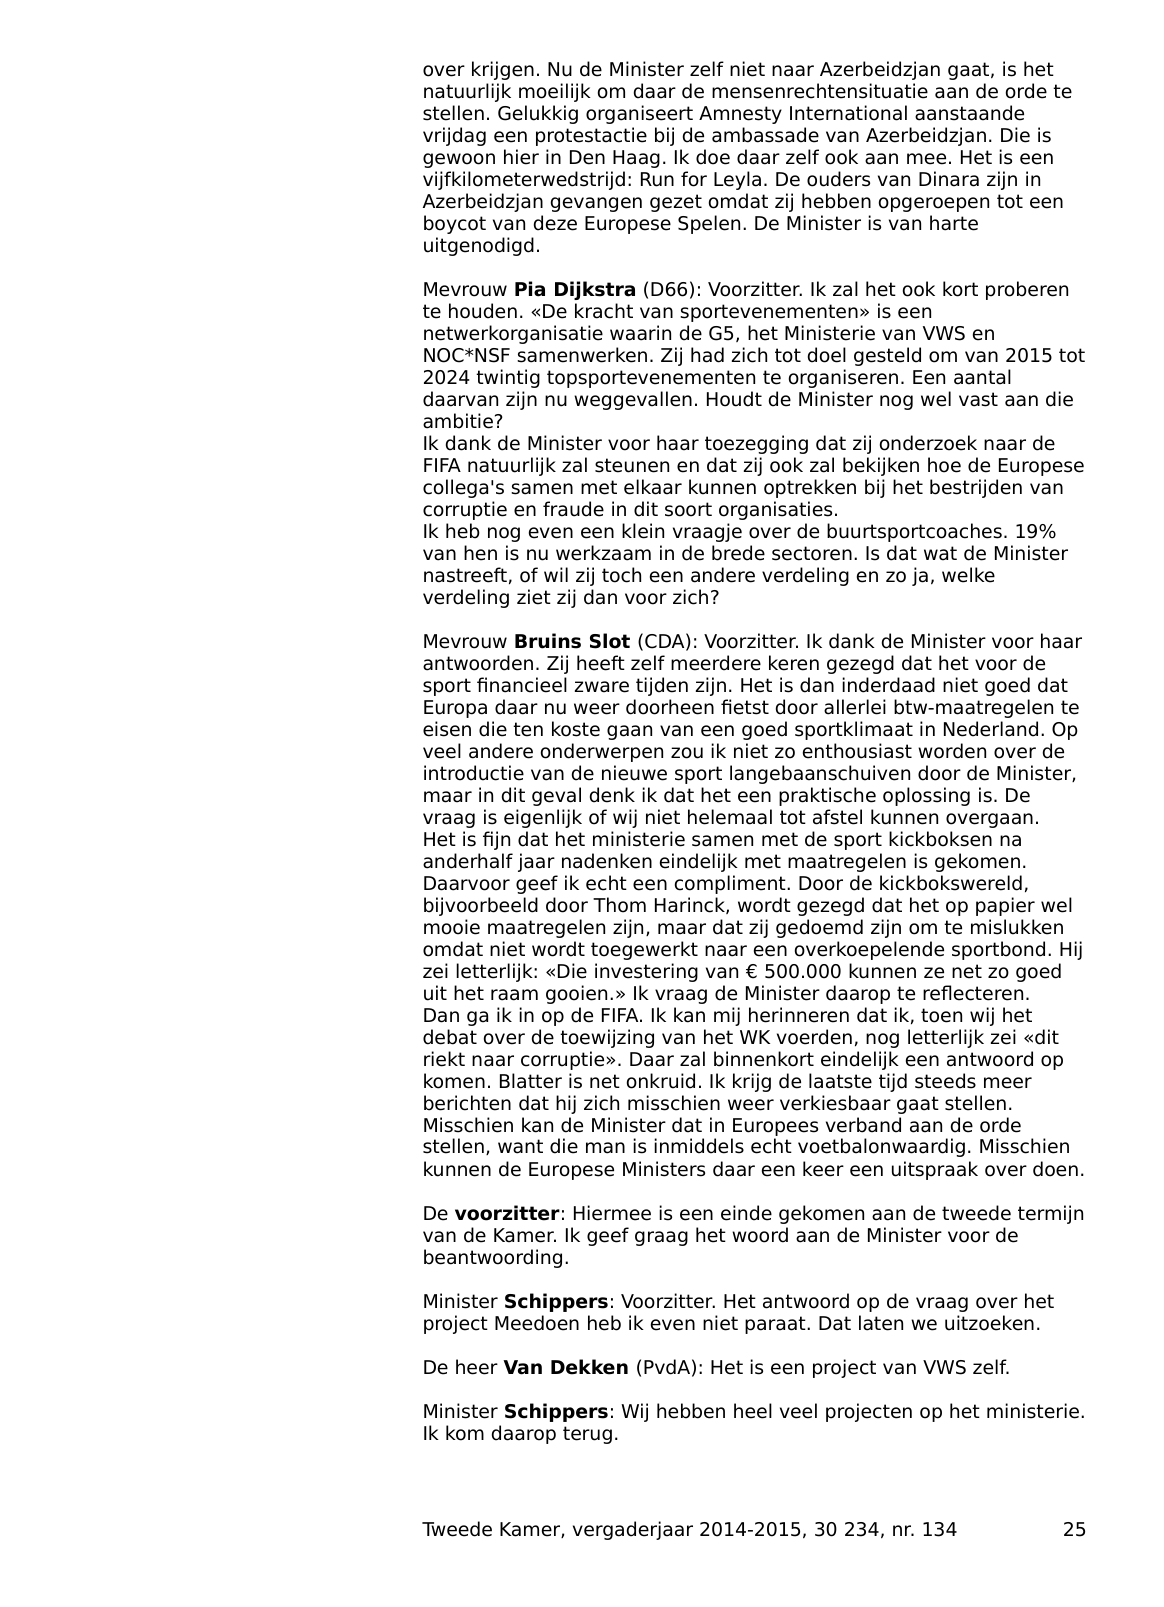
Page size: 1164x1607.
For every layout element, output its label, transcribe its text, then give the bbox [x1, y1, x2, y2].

text Minister Schippers: Wij hebben heel veel projecten op het ministerie. Ik kom daarop terug. [422, 1401, 1087, 1445]
text over krijgen. Nu de Minister zelf niet naar Azerbeidzjan gaat, is het natuurlijk moeilijk om daar de mensenrechtensituatie aan de orde te stellen. Gelukkig organiseert Amnesty International aanstaande vrijdag een protestactie bij de ambassade van Azerbeidzjan. Die is gewoon hier in Den Haag. Ik doe daar zelf ook aan mee. Het is een vijfkilometerwedstrijd: Run for Leyla. De ouders van Dinara zijn in Azerbeidzjan gevangen gezet omdat zij hebben opgeroepen tot een boycot van deze Europese Spelen. De Minister is van harte uitgenodigd. [422, 59, 1087, 257]
text Minister Schippers: Voorzitter. Het antwoord op de vraag over het project Meedoen heb ik even niet paraat. Dat laten we uitzoeken. [422, 1291, 1087, 1335]
text De heer Van Dekken (PvdA): Het is een project van VWS zelf. [422, 1357, 1087, 1379]
text Ik dank de Minister voor haar toezegging dat zij onderzoek naar de FIFA natuurlijk zal steunen en dat zij ook zal bekijken hoe de Europese collega's samen met elkaar kunnen optrekken bij het bestrijden van corruptie en fraude in dit soort organisaties. [422, 433, 1087, 521]
text Mevrouw Pia Dijkstra (D66): Voorzitter. Ik zal het ook kort proberen te houden. «De kracht van sportevenementen» is een netwerkorganisatie waarin de G5, het Ministerie van VWS en NOC*NSF samenwerken. Zij had zich tot doel gesteld om van 2015 tot 2024 twintig topsportevenementen te organiseren. Een aantal daarvan zijn nu weggevallen. Houdt de Minister nog wel vast aan die ambitie? [422, 279, 1087, 433]
text De voorzitter: Hiermee is een einde gekomen aan de tweede termijn van de Kamer. Ik geef graag het woord aan de Minister voor de beantwoording. [422, 1203, 1087, 1268]
text Dan ga ik in op de FIFA. Ik kan mij herinneren dat ik, toen wij het debat over de toewijzing van het WK voerden, nog letterlijk zei «dit riekt naar corruptie». Daar zal binnenkort eindelijk een antwoord op komen. Blatter is net onkruid. Ik krijg de laatste tijd steeds meer berichten dat hij zich misschien weer verkiesbaar gaat stellen. Misschien kan de Minister dat in Europees verband aan de orde stellen, want die man is inmiddels echt voetbalonwaardig. Misschien kunnen de Europese Ministers daar een keer een uitspraak over doen. [422, 1004, 1087, 1180]
text Mevrouw Bruins Slot (CDA): Voorzitter. Ik dank de Minister voor haar antwoorden. Zij heeft zelf meerdere keren gezegd dat het voor de sport financieel zware tijden zijn. Het is dan inderdaad niet goed dat Europa daar nu weer doorheen fietst door allerlei btw-maatregelen te eisen die ten koste gaan van een goed sportklimaat in Nederland. Op veel andere onderwerpen zou ik niet zo enthousiast worden over de introductie van de nieuwe sport langebaanschuiven door de Minister, maar in dit geval denk ik dat het een praktische oplossing is. De vraag is eigenlijk of wij niet helemaal tot afstel kunnen overgaan. [422, 631, 1087, 829]
text Het is fijn dat het ministerie samen met de sport kickboksen na anderhalf jaar nadenken eindelijk met maatregelen is gekomen. Daarvoor geef ik echt een compliment. Door de kickbokswereld, bijvoorbeeld door Thom Harinck, wordt gezegd dat het op papier wel mooie maatregelen zijn, maar dat zij gedoemd zijn om te mislukken omdat niet wordt toegewerkt naar een overkoepelende sportbond. Hij zei letterlijk: «Die investering van € 500.000 kunnen ze net zo goed uit het raam gooien.» Ik vraag de Minister daarop te reflecteren. [422, 829, 1087, 1004]
text Ik heb nog even een klein vraagje over de buurtsportcoaches. 19% van hen is nu werkzaam in de brede sectoren. Is dat wat de Minister nastreeft, of wil zij toch een andere verdeling en zo ja, welke verdeling ziet zij dan voor zich? [422, 521, 1087, 609]
